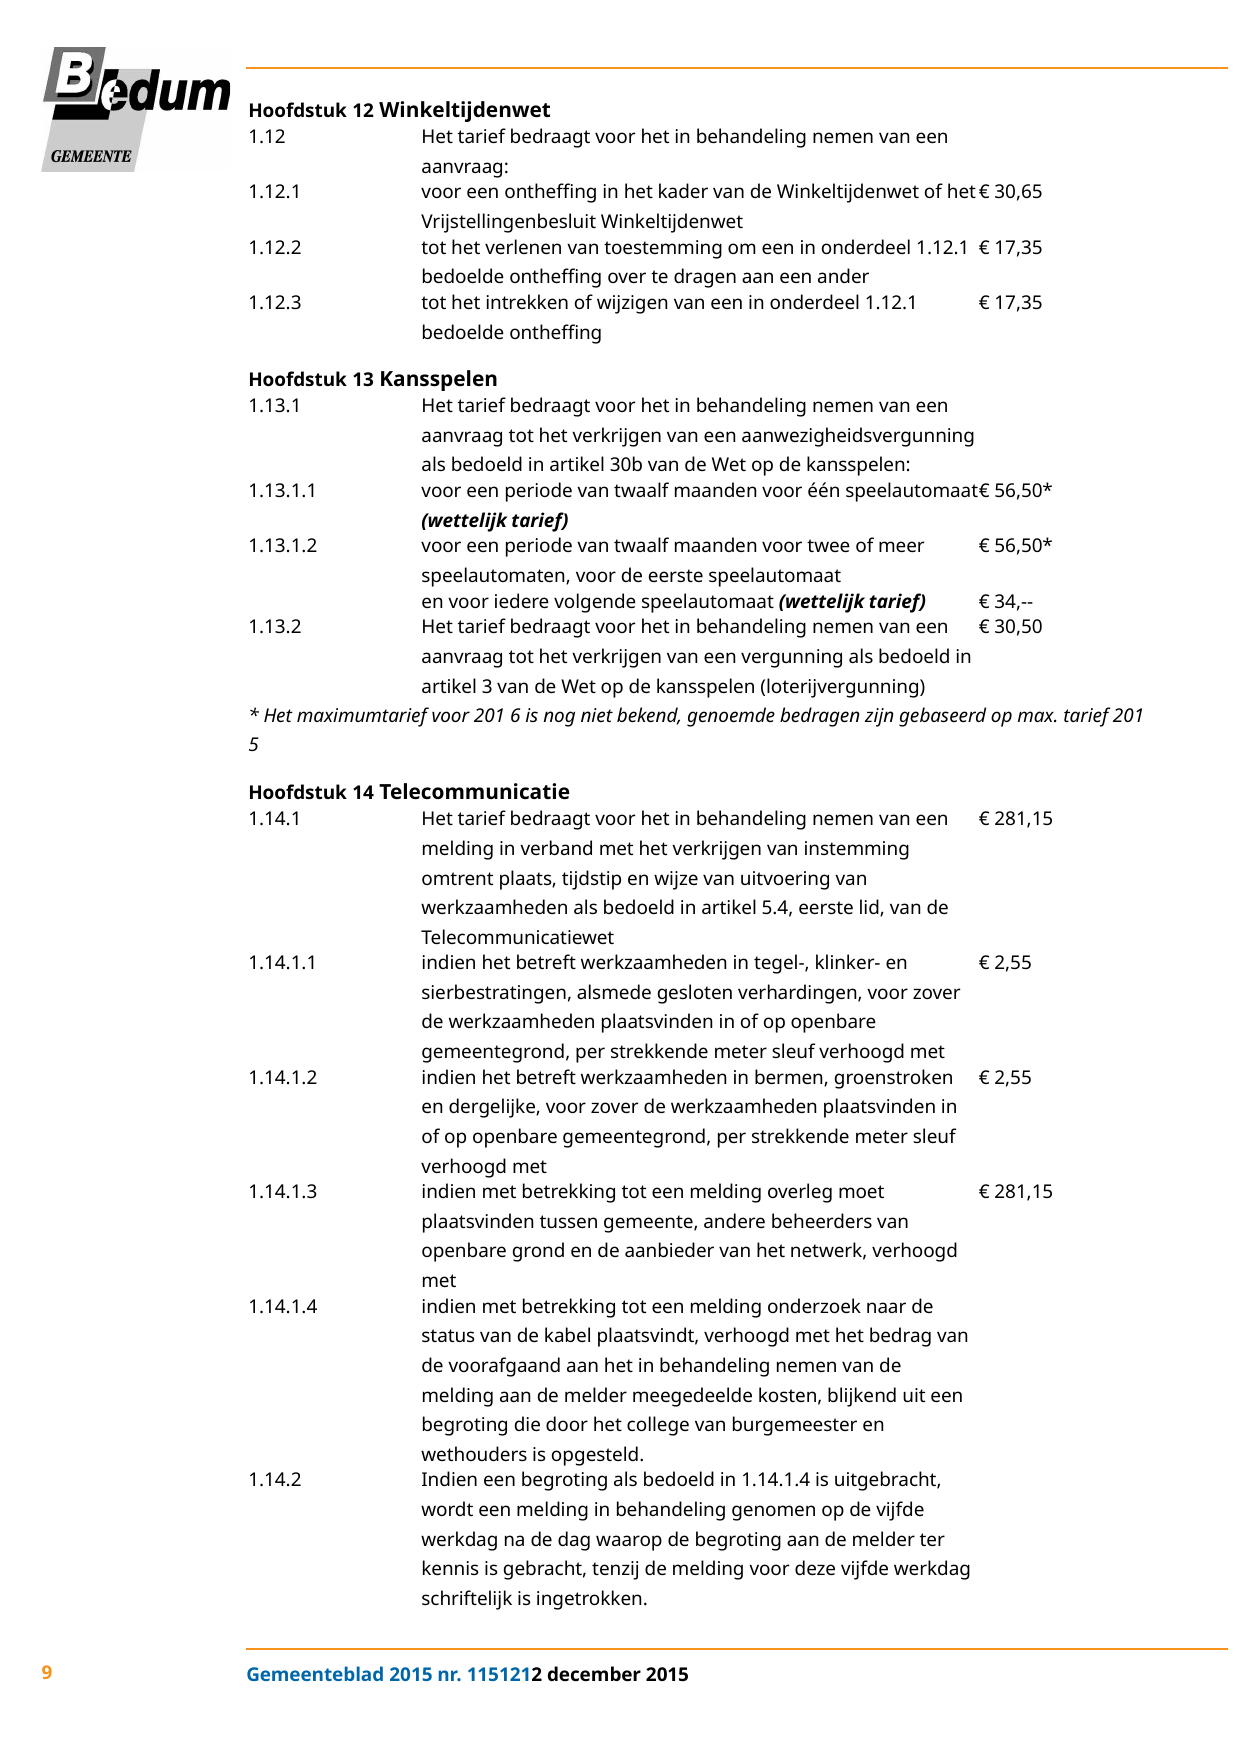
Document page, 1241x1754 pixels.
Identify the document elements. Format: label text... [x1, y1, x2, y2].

table_header 1.14.1 [248, 806, 421, 949]
table_cell indien met betrekking tot een melding onderzoek naar de status van de kabel plaatsvindt, verhoogd met het bedrag van de voorafgaand aan het in behandeling nemen van de melding aan de melder meegedeelde kosten, blijkend uit een begroting die door het college van burgemeester en wethouders is opgesteld. [421, 1293, 978, 1467]
table_cell tot het intrekken of wijzigen van een in onderdeel 1.12.1 bedoelde ontheffing [421, 289, 978, 344]
table_cell tot het verlenen van toestemming om een in onderdeel 1.12.1 bedoelde ontheffing over te dragen aan een ander [421, 234, 978, 289]
table_cell € 30,50 [979, 614, 1152, 698]
table_cell indien met betrekking tot een melding overleg moet plaatsvinden tussen gemeente, andere beheerders van openbare grond en de aanbieder van het netwerk, verhoogd met [421, 1179, 978, 1293]
picture [41, 47, 231, 172]
text Hoofdstuk 12 Winkeltijdenwet [248, 95, 1152, 123]
table_cell Het tarief bedraagt voor het in behandeling nemen van een aanvraag tot het verkrijgen van een vergunning als bedoeld in artikel 3 van de Wet op de kansspelen (loterijvergunning) [421, 614, 978, 698]
table_cell € 17,35 [979, 234, 1152, 289]
text Hoofdstuk 13 Kansspelen [248, 364, 1152, 392]
table_cell 1.14.2 [248, 1467, 421, 1611]
table_header Het tarief bedraagt voor het in behandeling nemen van een aanvraag tot het verkrijgen van een aanwezigheidsvergunning als bedoeld in artikel 30b van de Wet op de kansspelen: [421, 393, 978, 477]
text * Het maximumtarief voor 201 6 is nog niet bekend, genoemde bedragen zijn gebaseerd op max. tarief 201 5 [248, 702, 1152, 757]
table_cell voor een periode van twaalf maanden voor één speelautomaat (wettelijk tarief) [421, 477, 978, 533]
text Hoofdstuk 14 Telecommunicatie [248, 777, 1152, 805]
table_cell indien het betreft werkzaamheden in bermen, groenstroken en dergelijke, voor zover de werkzaamheden plaatsvinden in of op openbare gemeentegrond, per strekkende meter sleuf verhoogd met [421, 1064, 978, 1178]
table_cell € 281,15 [979, 1179, 1152, 1293]
table_cell 1.14.1.3 [248, 1179, 421, 1293]
table_cell indien het betreft werkzaamheden in tegel-, klinker- en sierbestratingen, alsmede gesloten verhardingen, voor zover de werkzaamheden plaatsvinden in of op openbare gemeentegrond, per strekkende meter sleuf verhoogd met [421, 950, 978, 1064]
table_cell € 2,55 [979, 950, 1152, 1064]
table_cell voor een ontheffing in het kader van de Winkeltijdenwet of het Vrijstellingenbesluit Winkeltijdenwet [421, 179, 978, 234]
table_cell [979, 1467, 1152, 1611]
table_header 1.12 [248, 123, 421, 179]
table_cell € 34,-- [979, 588, 1152, 614]
table_cell 1.13.1.1 [248, 477, 421, 533]
table_cell [248, 588, 421, 614]
table_header [979, 123, 1152, 179]
table_cell 1.12.1 [248, 179, 421, 234]
table_cell [979, 1293, 1152, 1467]
table_cell 1.14.1.2 [248, 1064, 421, 1178]
table_cell € 2,55 [979, 1064, 1152, 1178]
table_cell Indien een begroting als bedoeld in 1.14.1.4 is uitgebracht, wordt een melding in behandeling genomen op de vijfde werkdag na de dag waarop de begroting aan de melder ter kennis is gebracht, tenzij de melding voor deze vijfde werkdag schriftelijk is ingetrokken. [421, 1467, 978, 1611]
table_header 1.13.1 [248, 393, 421, 477]
table_header € 281,15 [979, 806, 1152, 949]
table_cell € 56,50* [979, 533, 1152, 588]
table_cell 1.14.1.1 [248, 950, 421, 1064]
table_header Het tarief bedraagt voor het in behandeling nemen van een aanvraag: [421, 123, 978, 179]
table_cell € 30,65 [979, 179, 1152, 234]
table_cell voor een periode van twaalf maanden voor twee of meer speelautomaten, voor de eerste speelautomaat [421, 533, 978, 588]
table_cell 1.12.3 [248, 289, 421, 344]
table_cell 1.12.2 [248, 234, 421, 289]
table_cell 1.13.2 [248, 614, 421, 698]
table_header Het tarief bedraagt voor het in behandeling nemen van een melding in verband met het verkrijgen van instemming omtrent plaats, tijdstip en wijze van uitvoering van werkzaamheden als bedoeld in artikel 5.4, eerste lid, van de Telecommunicatiewet [421, 806, 978, 949]
table_cell 1.14.1.4 [248, 1293, 421, 1467]
table_cell en voor iedere volgende speelautomaat (wettelijk tarief) [421, 588, 978, 614]
table_header [979, 393, 1152, 477]
table_cell 1.13.1.2 [248, 533, 421, 588]
table_cell € 17,35 [979, 289, 1152, 344]
table_cell € 56,50* [979, 477, 1152, 533]
